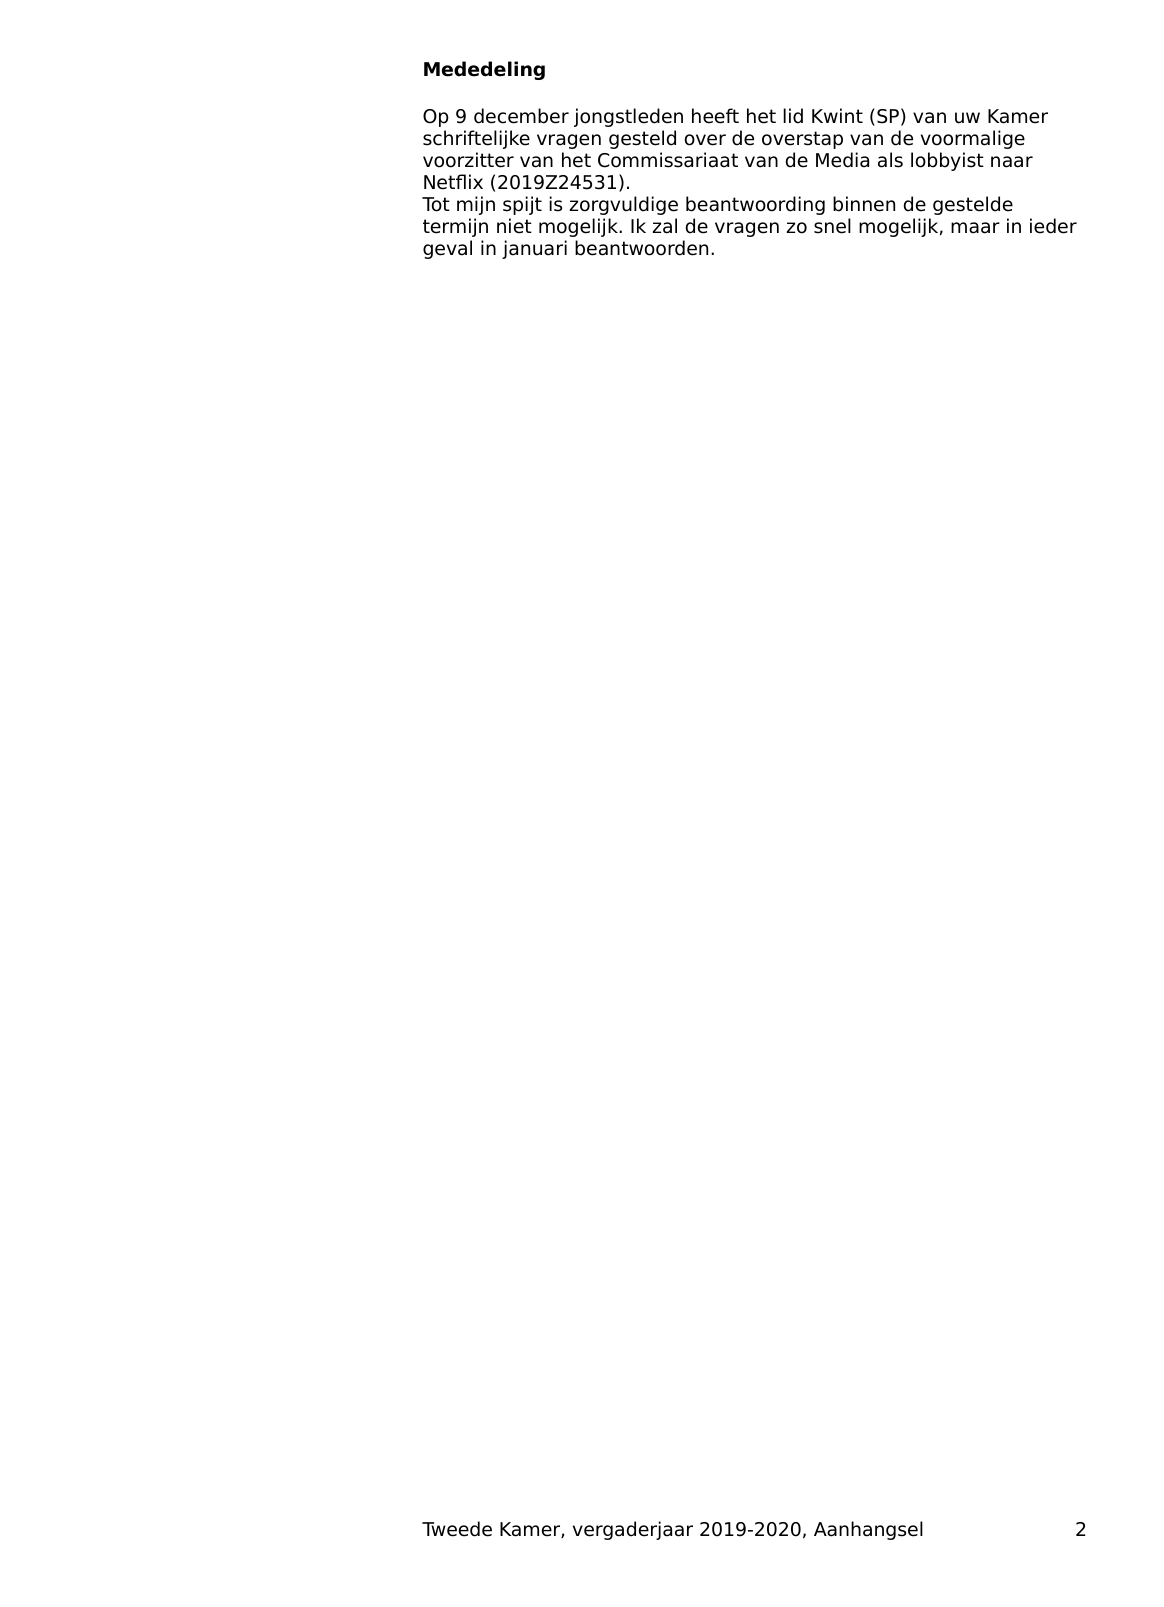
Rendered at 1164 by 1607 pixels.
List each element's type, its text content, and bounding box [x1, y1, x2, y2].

subtitle Mededeling [422, 59, 1087, 81]
text Tot mijn spijt is zorgvuldige beantwoording binnen de gestelde termijn niet mogelijk. Ik zal de vragen zo snel mogelijk, maar in ieder geval in januari beantwoorden. [422, 194, 1087, 260]
text Op 9 december jongstleden heeft het lid Kwint (SP) van uw Kamer schriftelijke vragen gesteld over de overstap van de voormalige voorzitter van het Commissariaat van de Media als lobbyist naar Netflix (2019Z24531). [422, 106, 1087, 194]
